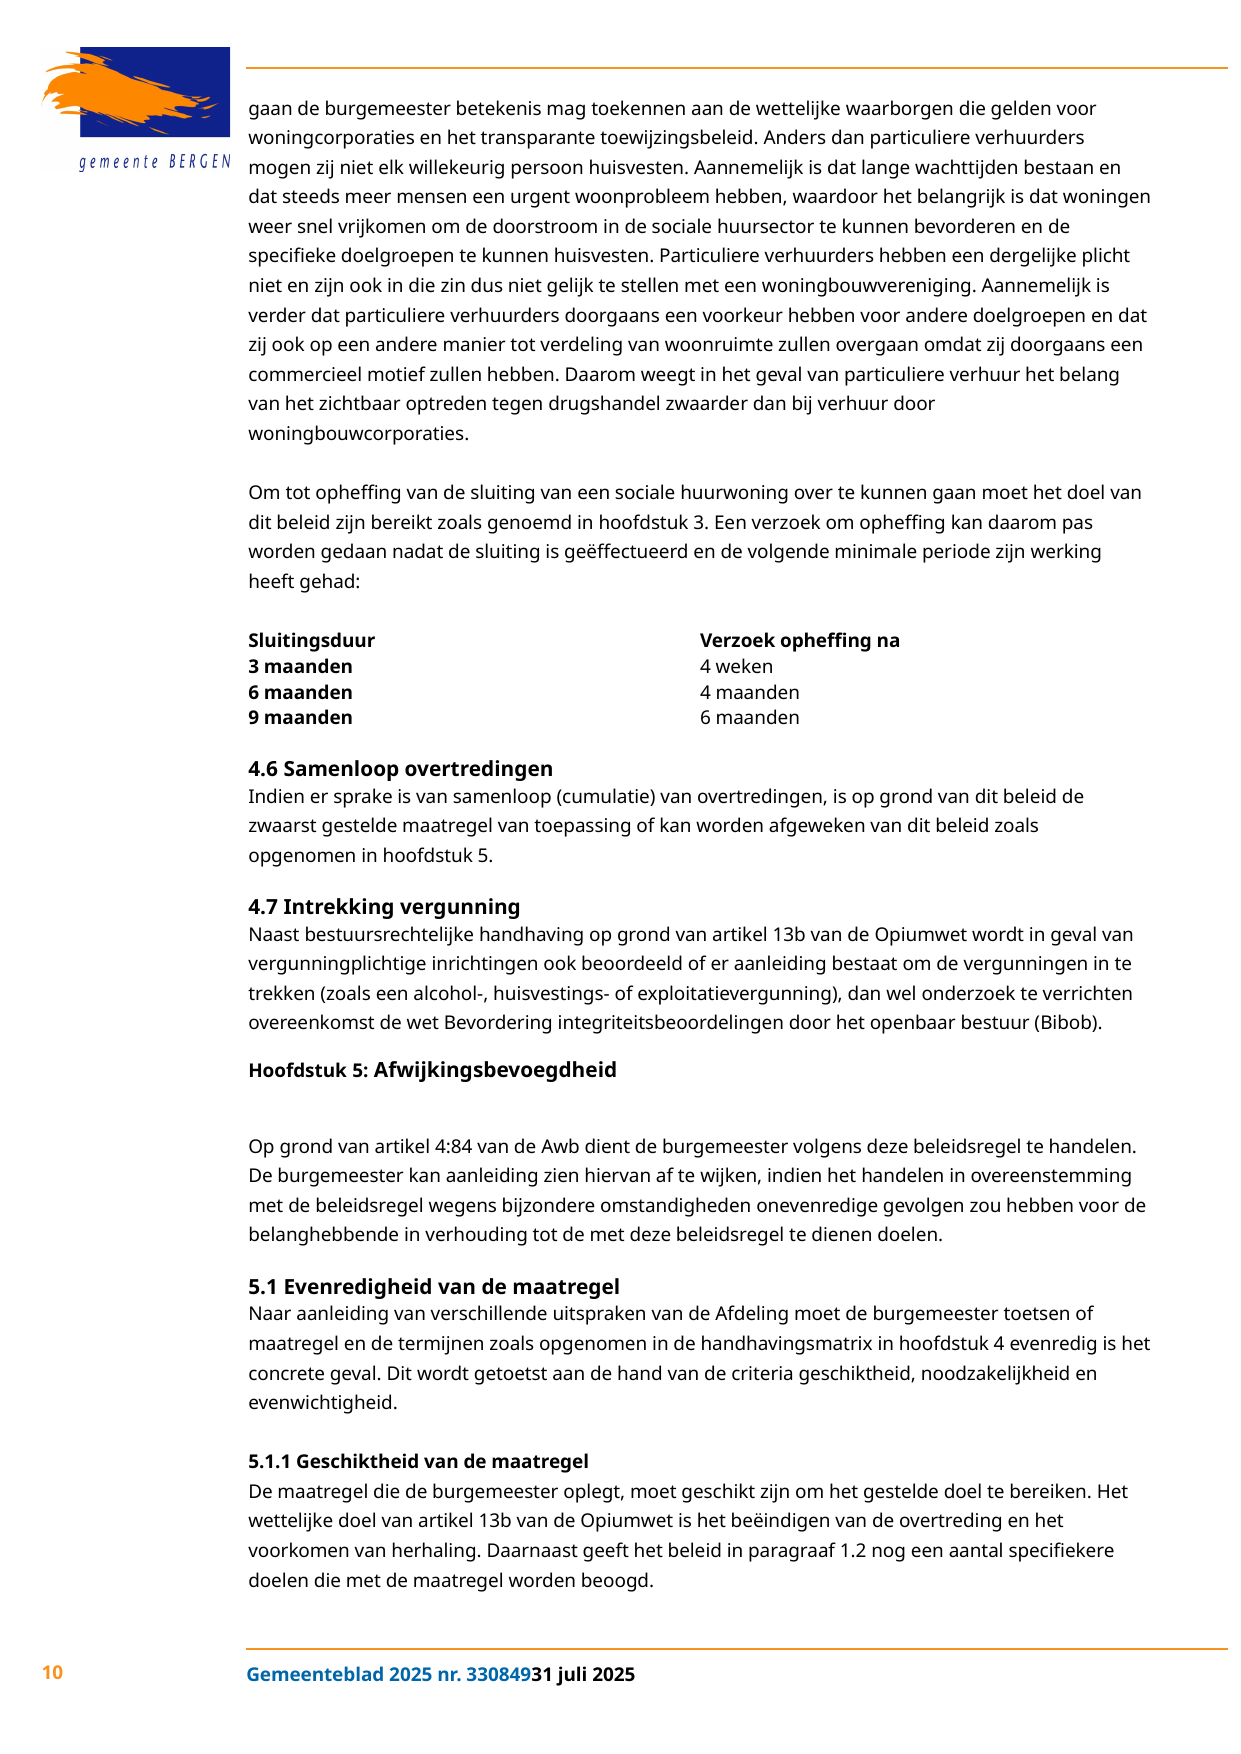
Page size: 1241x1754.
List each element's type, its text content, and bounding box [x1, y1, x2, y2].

picture [41, 47, 231, 172]
table_cell 9 maanden [248, 705, 700, 730]
table_cell 4 weken [700, 653, 1152, 679]
text Naar aanleiding van verschillende uitspraken van de Afdeling moet de burgemeester toetsen of maatregel en de termijnen zoals opgenomen in de handhavingsmatrix in hoofdstuk 4 evenredig is het concrete geval. Dit wordt getoetst aan de hand van de criteria geschiktheid, noodzakelijkheid en evenwichtigheid. [248, 1301, 1152, 1415]
text Naast bestuursrechtelijke handhaving op grond van artikel 13b van de Opiumwet wordt in geval van vergunningplichtige inrichtingen ook beoordeeld of er aanleiding bestaat om de vergunningen in te trekken (zoals een alcohol-, huisvestings- of exploitatievergunning), dan wel onderzoek te verrichten overeenkomst de wet Bevordering integriteitsbeoordelingen door het openbaar bestuur (Bibob). [248, 921, 1152, 1035]
text 4.7 Intrekking vergunning [248, 892, 1152, 921]
text Indien er sprake is van samenloop (cumulatie) van overtredingen, is op grond van dit beleid de zwaarst gestelde maatregel van toepassing of kan worden afgeweken van dit beleid zoals opgenomen in hoofdstuk 5. [248, 783, 1152, 868]
text 5.1.1 Geschiktheid van de maatregel [248, 1448, 1152, 1474]
text 4.6 Samenloop overtredingen [248, 754, 1152, 783]
text Hoofdstuk 5: Afwijkingsbevoegdheid [248, 1055, 1152, 1084]
text Om tot opheffing van de sluiting van een sociale huurwoning over te kunnen gaan moet het doel van dit beleid zijn bereikt zoals genoemd in hoofdstuk 3. Een verzoek om opheffing kan daarom pas worden gedaan nadat de sluiting is geëffectueerd en de volgende minimale periode zijn werking heeft gehad: [248, 479, 1152, 594]
table_cell 6 maanden [248, 679, 700, 704]
text 5.1 Evenredigheid van de maatregel [248, 1272, 1152, 1301]
text De maatregel die de burgemeester oplegt, moet geschikt zijn om het gestelde doel te bereiken. Het wettelijke doel van artikel 13b van de Opiumwet is het beëindigen van de overtreding en het voorkomen van herhaling. Daarnaast geeft het beleid in paragraaf 1.2 nog een aantal specifiekere doelen die met de maatregel worden beoogd. [248, 1478, 1152, 1592]
table_cell 4 maanden [700, 679, 1152, 704]
text Op grond van artikel 4:84 van de Awb dient de burgemeester volgens deze beleidsregel te handelen. De burgemeester kan aanleiding zien hiervan af te wijken, indien het handelen in overeenstemming met de beleidsregel wegens bijzondere omstandigheden onevenredige gevolgen zou hebben voor de belanghebbende in verhouding tot de met deze beleidsregel te dienen doelen. [248, 1133, 1152, 1247]
table_header Sluitingsduur [248, 628, 700, 653]
table_cell 6 maanden [700, 705, 1152, 730]
table_cell 3 maanden [248, 653, 700, 679]
table_header Verzoek opheffing na [700, 628, 1152, 653]
text gaan de burgemeester betekenis mag toekennen aan de wettelijke waarborgen die gelden voor woningcorporaties en het transparante toewijzingsbeleid. Anders dan particuliere verhuurders mogen zij niet elk willekeurig persoon huisvesten. Aannemelijk is dat lange wachttijden bestaan en dat steeds meer mensen een urgent woonprobleem hebben, waardoor het belangrijk is dat woningen weer snel vrijkomen om de doorstroom in de sociale huursector te kunnen bevorderen en de specifieke doelgroepen te kunnen huisvesten. Particuliere verhuurders hebben een dergelijke plicht niet en zijn ook in die zin dus niet gelijk te stellen met een woningbouwvereniging. Aannemelijk is verder dat particuliere verhuurders doorgaans een voorkeur hebben voor andere doelgroepen en dat zij ook op een andere manier tot verdeling van woonruimte zullen overgaan omdat zij doorgaans een commercieel motief zullen hebben. Daarom weegt in het geval van particuliere verhuur het belang van het zichtbaar optreden tegen drugshandel zwaarder dan bij verhuur door woningbouwcorporaties. [248, 95, 1152, 446]
